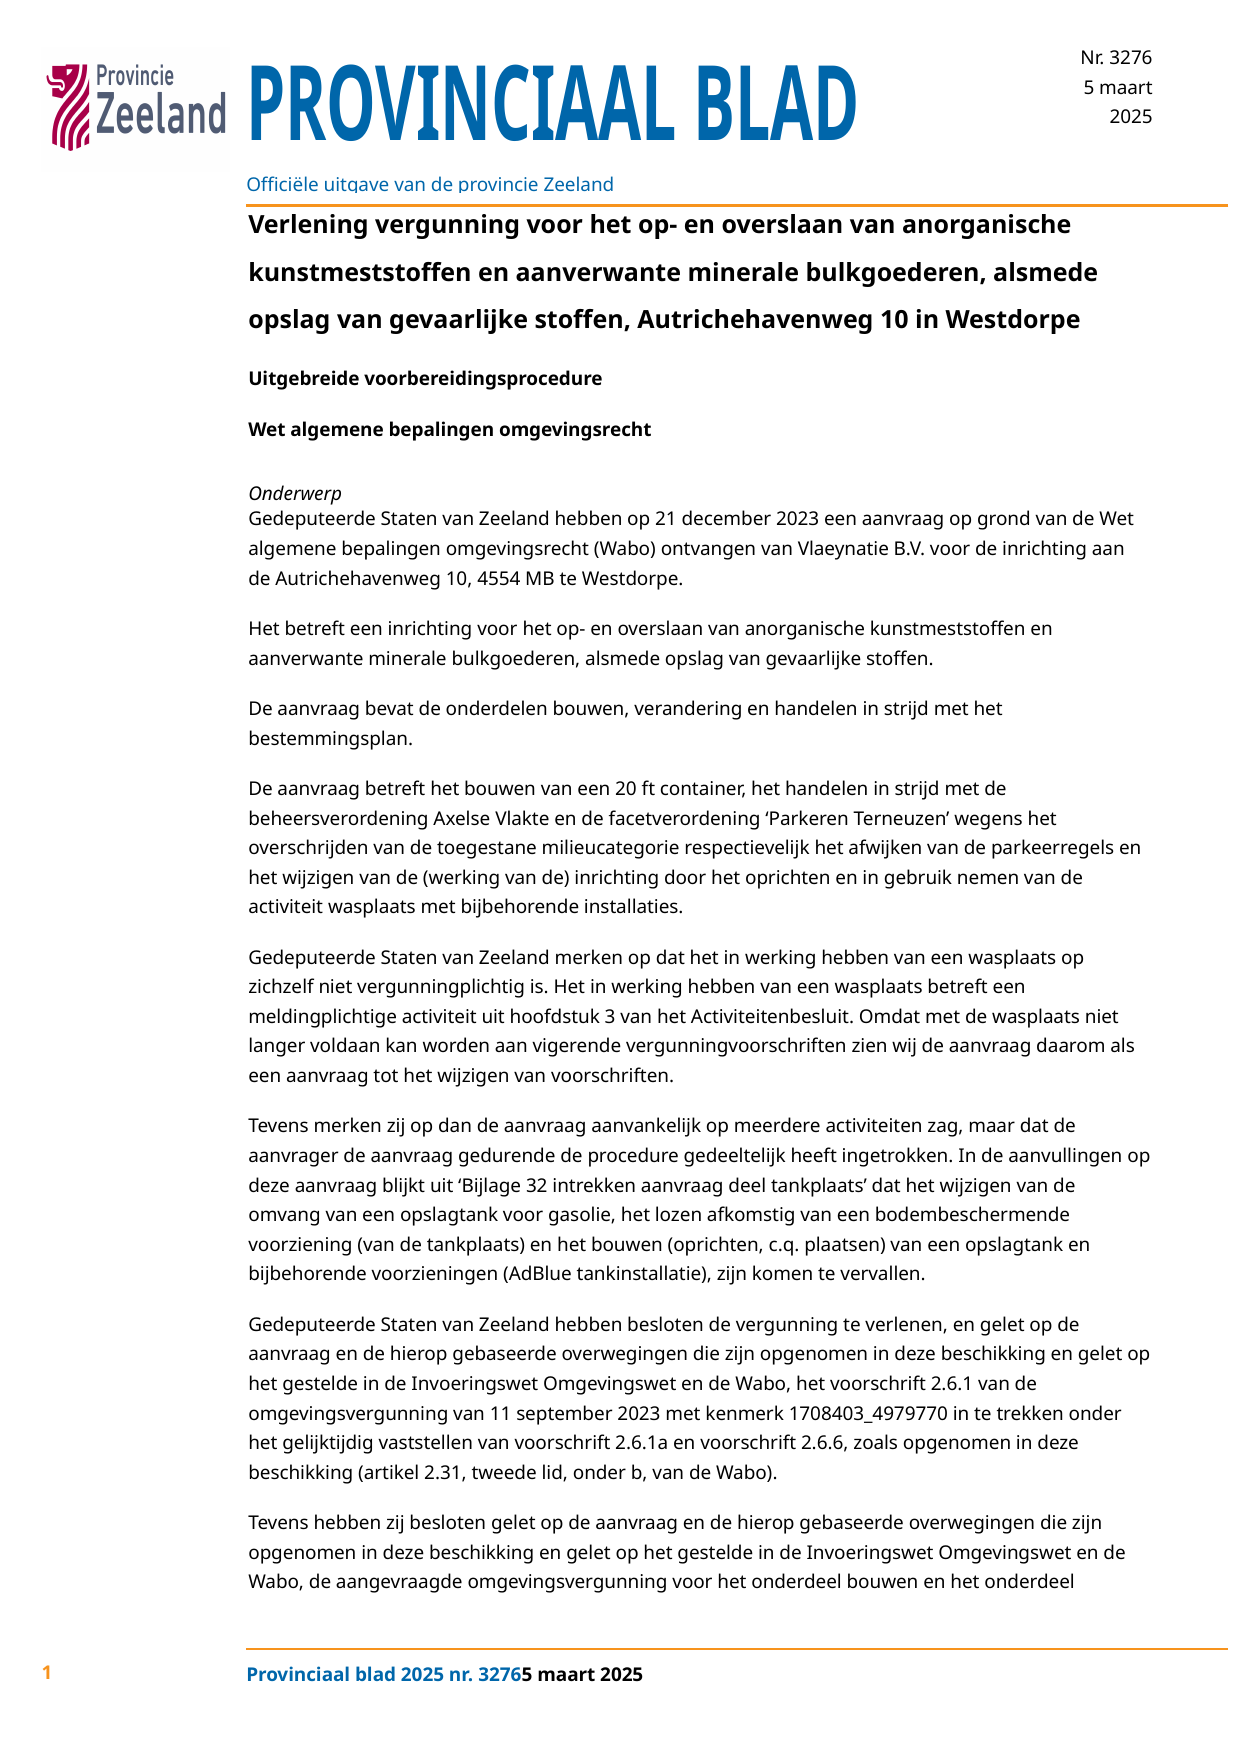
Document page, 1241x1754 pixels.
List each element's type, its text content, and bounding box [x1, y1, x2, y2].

text Tevens merken zij op dan de aanvraag aanvankelijk op meerdere activiteiten zag, maar dat de aanvrager de aanvraag gedurende de procedure gedeeltelijk heeft ingetrokken. In de aanvullingen op deze aanvraag blijkt uit ‘Bijlage 32 intrekken aanvraag deel tankplaats’ dat het wijzigen van de omvang van een opslagtank voor gasolie, het lozen afkomstig van een bodembeschermende voorziening (van de tankplaats) en het bouwen (oprichten, c.q. plaatsen) van een opslagtank en bijbehorende voorzieningen (AdBlue tankinstallatie), zijn komen te vervallen. [248, 1113, 1152, 1286]
text De aanvraag betreft het bouwen van een 20 ft container, het handelen in strijd met de beheersverordening Axelse Vlakte en de facetverordening ‘Parkeren Terneuzen’ wegens het overschrijden van de toegestane milieucategorie respectievelijk het afwijken van de parkeerregels en het wijzigen van de (werking van de) inrichting door het oprichten en in gebruik nemen van de activiteit wasplaats met bijbehorende installaties. [248, 775, 1152, 919]
text Gedeputeerde Staten van Zeeland hebben op 21 december 2023 een aanvraag op grond van de Wet algemene bepalingen omgevingsrecht (Wabo) ontvangen van Vlaeynatie B.V. voor de inrichting aan de Autrichehavenweg 10, 4554 MB te Westdorpe. [248, 506, 1152, 591]
picture [41, 47, 231, 172]
text Uitgebreide voorbereidingsprocedure [248, 366, 1152, 391]
text Wet algemene bepalingen omgevingsrecht [248, 416, 1152, 442]
text De aanvraag bevat de onderdelen bouwen, verandering en handelen in strijd met het bestemmingsplan. [248, 695, 1152, 751]
text Verlening vergunning voor het op- en overslaan van anorganische kunstmeststoffen en aanverwante minerale bulkgoederen, alsmede opslag van gevaarlijke stoffen, Autrichehavenweg 10 in Westdorpe [248, 207, 1152, 336]
text Het betreft een inrichting voor het op- en overslaan van anorganische kunstmeststoffen en aanverwante minerale bulkgoederen, alsmede opslag van gevaarlijke stoffen. [248, 615, 1152, 671]
text Onderwerp [248, 480, 1152, 506]
text Gedeputeerde Staten van Zeeland merken op dat het in werking hebben van een wasplaats op zichzelf niet vergunningplichtig is. Het in werking hebben van een wasplaats betreft een meldingplichtige activiteit uit hoofdstuk 3 van het Activiteitenbesluit. Omdat met de wasplaats niet langer voldaan kan worden aan vigerende vergunningvoorschriften zien wij de aanvraag daarom als een aanvraag tot het wijzigen van voorschriften. [248, 944, 1152, 1088]
text Tevens hebben zij besloten gelet op de aanvraag en de hierop gebaseerde overwegingen die zijn opgenomen in deze beschikking en gelet op het gestelde in de Invoeringswet Omgevingswet en de Wabo, de aangevraagde omgevingsvergunning voor het onderdeel bouwen en het onderdeel [248, 1509, 1152, 1594]
text Gedeputeerde Staten van Zeeland hebben besloten de vergunning te verlenen, en gelet op de aanvraag en de hierop gebaseerde overwegingen die zijn opgenomen in deze beschikking en gelet op het gestelde in de Invoeringswet Omgevingswet en de Wabo, het voorschrift 2.6.1 van de omgevingsvergunning van 11 september 2023 met kenmerk 1708403_4979770 in te trekken onder het gelijktijdig vaststellen van voorschrift 2.6.1a en voorschrift 2.6.6, zoals opgenomen in deze beschikking (artikel 2.31, tweede lid, onder b, van de Wabo). [248, 1311, 1152, 1485]
